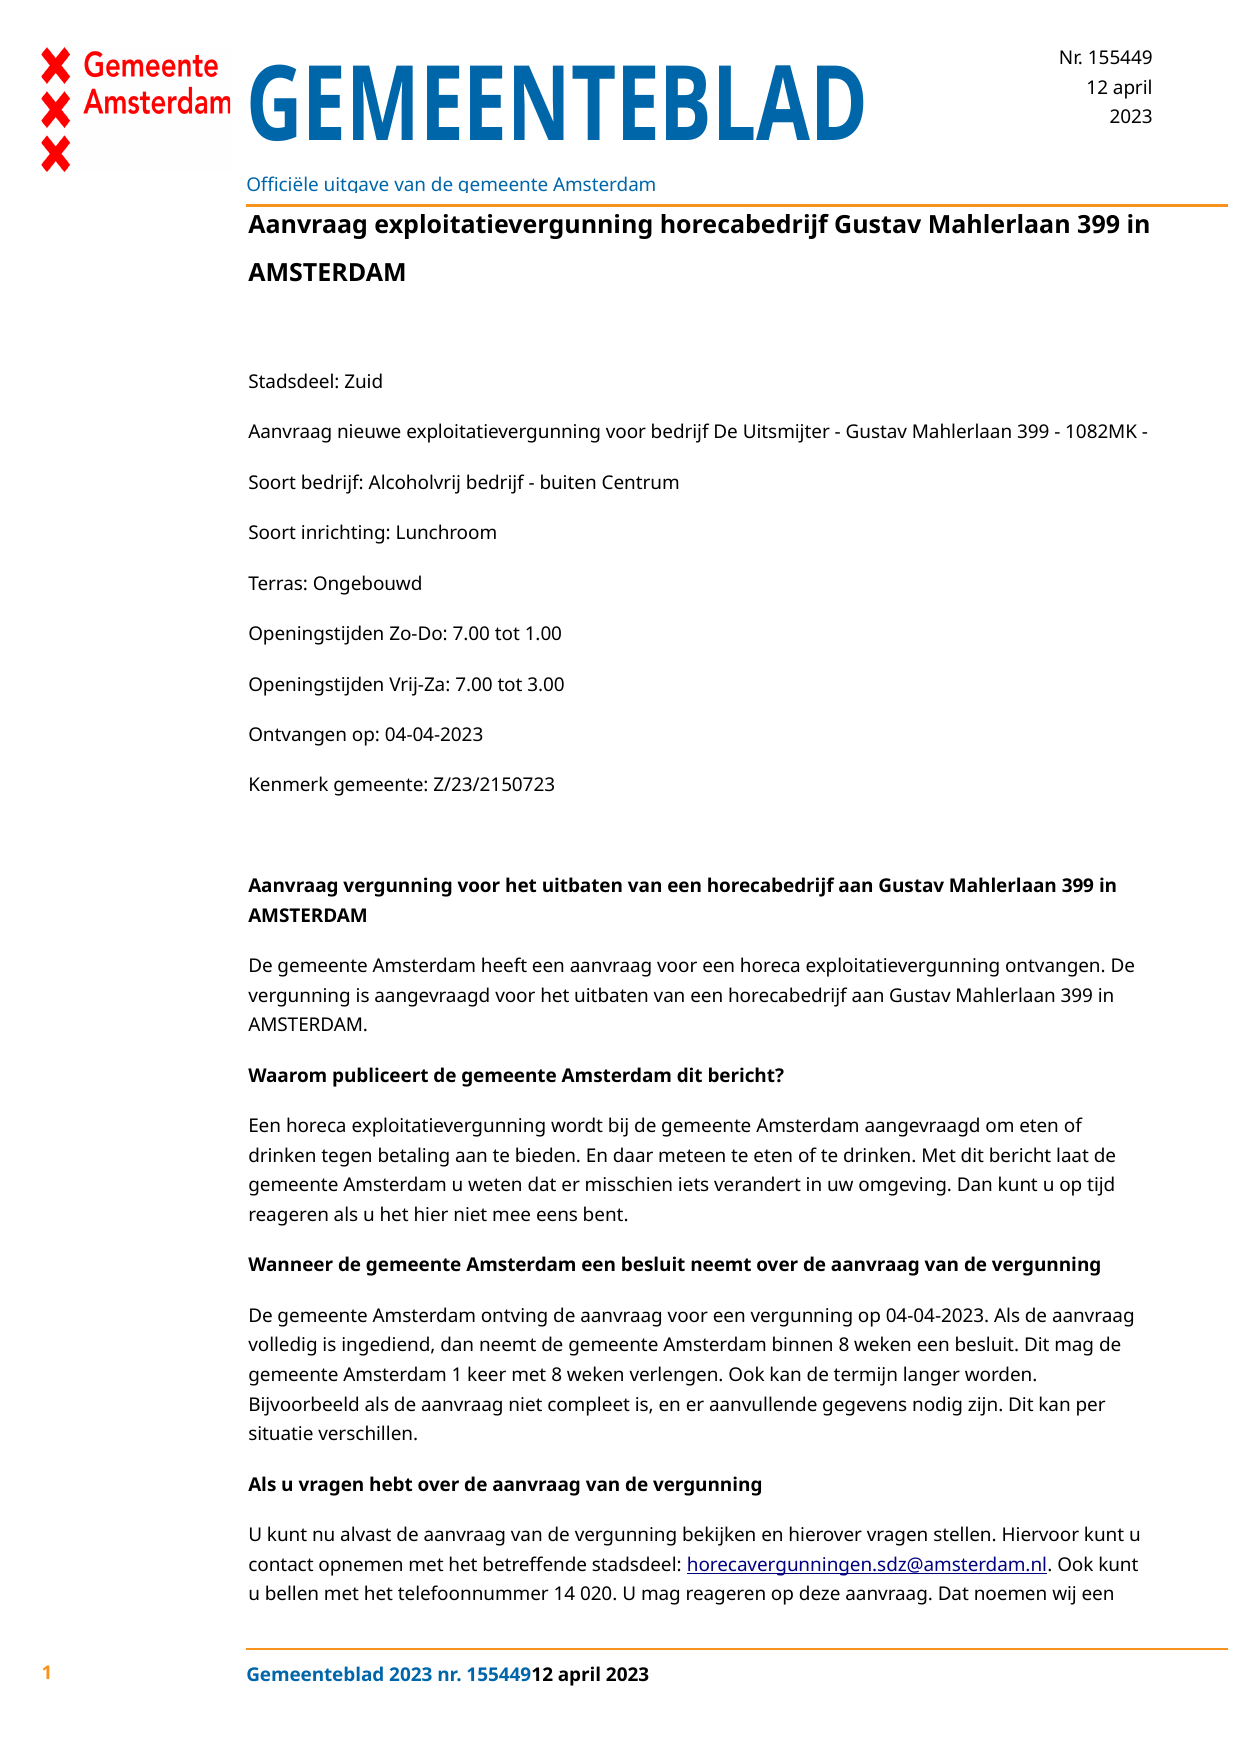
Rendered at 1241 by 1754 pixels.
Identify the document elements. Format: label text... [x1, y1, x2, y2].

text Soort inrichting: Lunchroom [248, 519, 1152, 545]
text Openingstijden Vrij-Za: 7.00 tot 3.00 [248, 671, 1152, 697]
text Stadsdeel: Zuid [248, 368, 1152, 394]
text Openingstijden Zo-Do: 7.00 tot 1.00 [248, 620, 1152, 646]
text Soort bedrijf: Alcoholvrij bedrijf - buiten Centrum [248, 469, 1152, 495]
text Terras: Ongebouwd [248, 570, 1152, 596]
text Als u vragen hebt over de aanvraag van de vergunning [248, 1471, 1152, 1497]
text U kunt nu alvast de aanvraag van de vergunning bekijken en hierover vragen stellen. Hiervoor kunt u contact opnemen met het betreffende stadsdeel: horecavergunningen.sdz@amsterdam.nl. Ook kunt u bellen met het telefoonnummer 14 020. U mag reageren op deze aanvraag. Dat noemen wij een [248, 1521, 1152, 1606]
text Waarom publiceert de gemeente Amsterdam dit bericht? [248, 1062, 1152, 1088]
text Kenmerk gemeente: Z/23/2150723 [248, 772, 1152, 797]
text De gemeente Amsterdam heeft een aanvraag voor een horeca exploitatievergunning ontvangen. De vergunning is aangevraagd voor het uitbaten van een horecabedrijf aan Gustav Mahlerlaan 399 in AMSTERDAM. [248, 952, 1152, 1037]
text Een horeca exploitatievergunning wordt bij de gemeente Amsterdam aangevraagd om eten of drinken tegen betaling aan te bieden. En daar meteen te eten of te drinken. Met dit bericht laat de gemeente Amsterdam u weten dat er misschien iets verandert in uw omgeving. Dan kunt u op tijd reageren als u het hier niet mee eens bent. [248, 1112, 1152, 1227]
text Aanvraag vergunning voor het uitbaten van een horecabedrijf aan Gustav Mahlerlaan 399 in AMSTERDAM [248, 872, 1152, 928]
text Aanvraag exploitatievergunning horecabedrijf Gustav Mahlerlaan 399 in AMSTERDAM [248, 207, 1152, 288]
text Wanneer de gemeente Amsterdam een besluit neemt over de aanvraag van de vergunning [248, 1252, 1152, 1277]
text De gemeente Amsterdam ontving de aanvraag voor een vergunning op 04-04-2023. Als de aanvraag volledig is ingediend, dan neemt de gemeente Amsterdam binnen 8 weken een besluit. Dit mag de gemeente Amsterdam 1 keer met 8 weken verlengen. Ook kan de termijn langer worden. Bijvoorbeeld als de aanvraag niet compleet is, en er aanvullende gegevens nodig zijn. Dit kan per situatie verschillen. [248, 1302, 1152, 1446]
text Aanvraag nieuwe exploitatievergunning voor bedrijf De Uitsmijter - Gustav Mahlerlaan 399 - 1082MK - [248, 419, 1152, 444]
picture [41, 47, 231, 172]
text Ontvangen op: 04-04-2023 [248, 721, 1152, 747]
